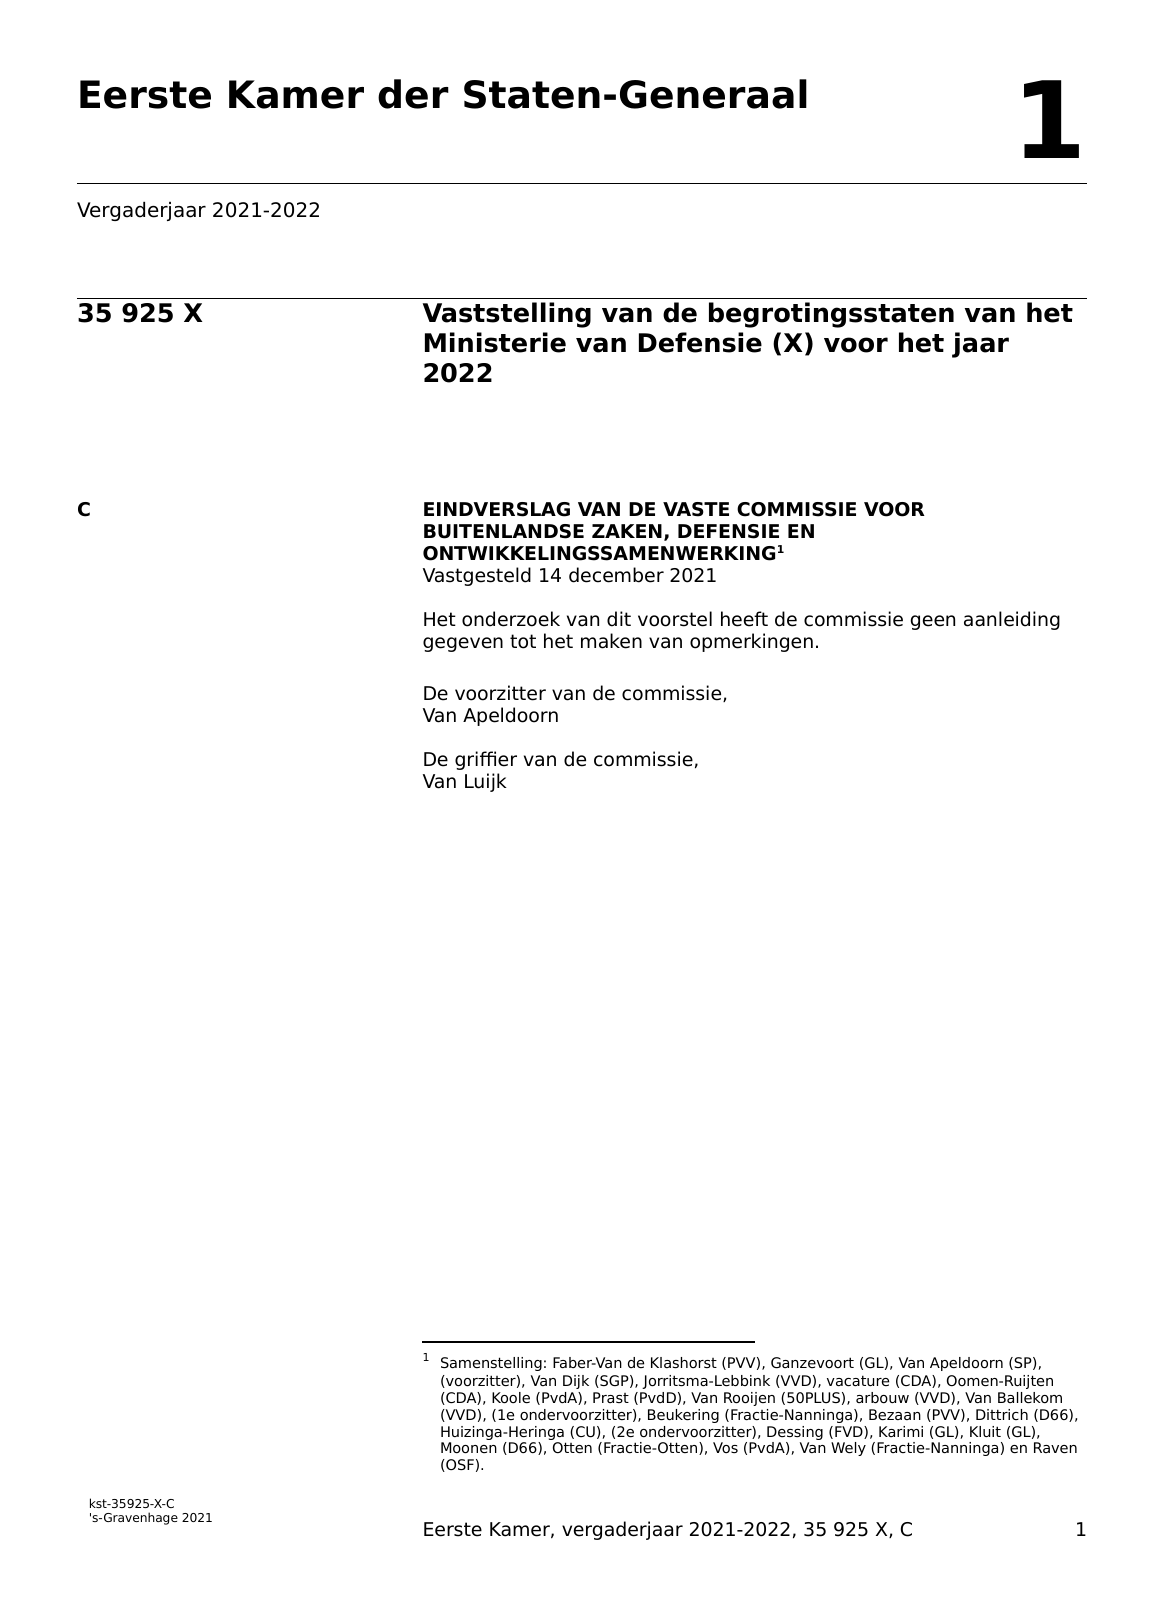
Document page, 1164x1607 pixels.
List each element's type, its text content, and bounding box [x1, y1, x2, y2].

text 's-Gravenhage 2021 [88, 1511, 323, 1525]
text kst-35925-X-C [88, 1497, 323, 1511]
text De griffier van de commissie, Van Luijk [422, 749, 1087, 793]
text Het onderzoek van dit voorstel heeft de commissie geen aanleiding gegeven tot het maken van opmerkingen. [422, 609, 1087, 653]
subtitle C EINDVERSLAG VAN DE VASTE COMMISSIE VOOR BUITENLANDSE ZAKEN, DEFENSIE EN ONTWIKKELINGSSAMENWERKING [77, 499, 1087, 565]
table_header Eerste Kamer der Staten-Generaal [77, 59, 886, 183]
text Vastgesteld 14 december 2021 [422, 565, 1087, 587]
subtitle 35 925 X Vaststelling van de begrotingsstaten van het Ministerie van Defensie (X) voor het jaar 2022 [77, 299, 1087, 388]
text Samenstelling: Faber-Van de Klashorst (PVV), Ganzevoort (GL), Van Apeldoorn (SP), (voorzitter), Van Dijk (SGP), Jorritsma-Lebbink (VVD), vacature (CDA), Oomen-Ruijten (CDA), Koole (PvdA), Prast (PvdD), Van Rooijen (50PLUS), arbouw (VVD), Van Ballekom (VVD), (1e ondervoorzitter), Beukering (Fractie-Nanninga), Bezaan (PVV), Dittrich (D66), Huizinga-Heringa (CU), (2e ondervoorzitter), Dessing (FVD), Karimi (GL), Kluit (GL), Moonen (D66), Otten (Fractie-Otten), Vos (PvdA), Van Wely (Fractie-Nanninga) en Raven (OSF). [422, 1351, 1087, 1474]
table_header 1 [886, 59, 1087, 183]
text De voorzitter van de commissie, Van Apeldoorn [422, 683, 1087, 727]
table_cell Vergaderjaar 2021-2022 [77, 184, 1087, 298]
